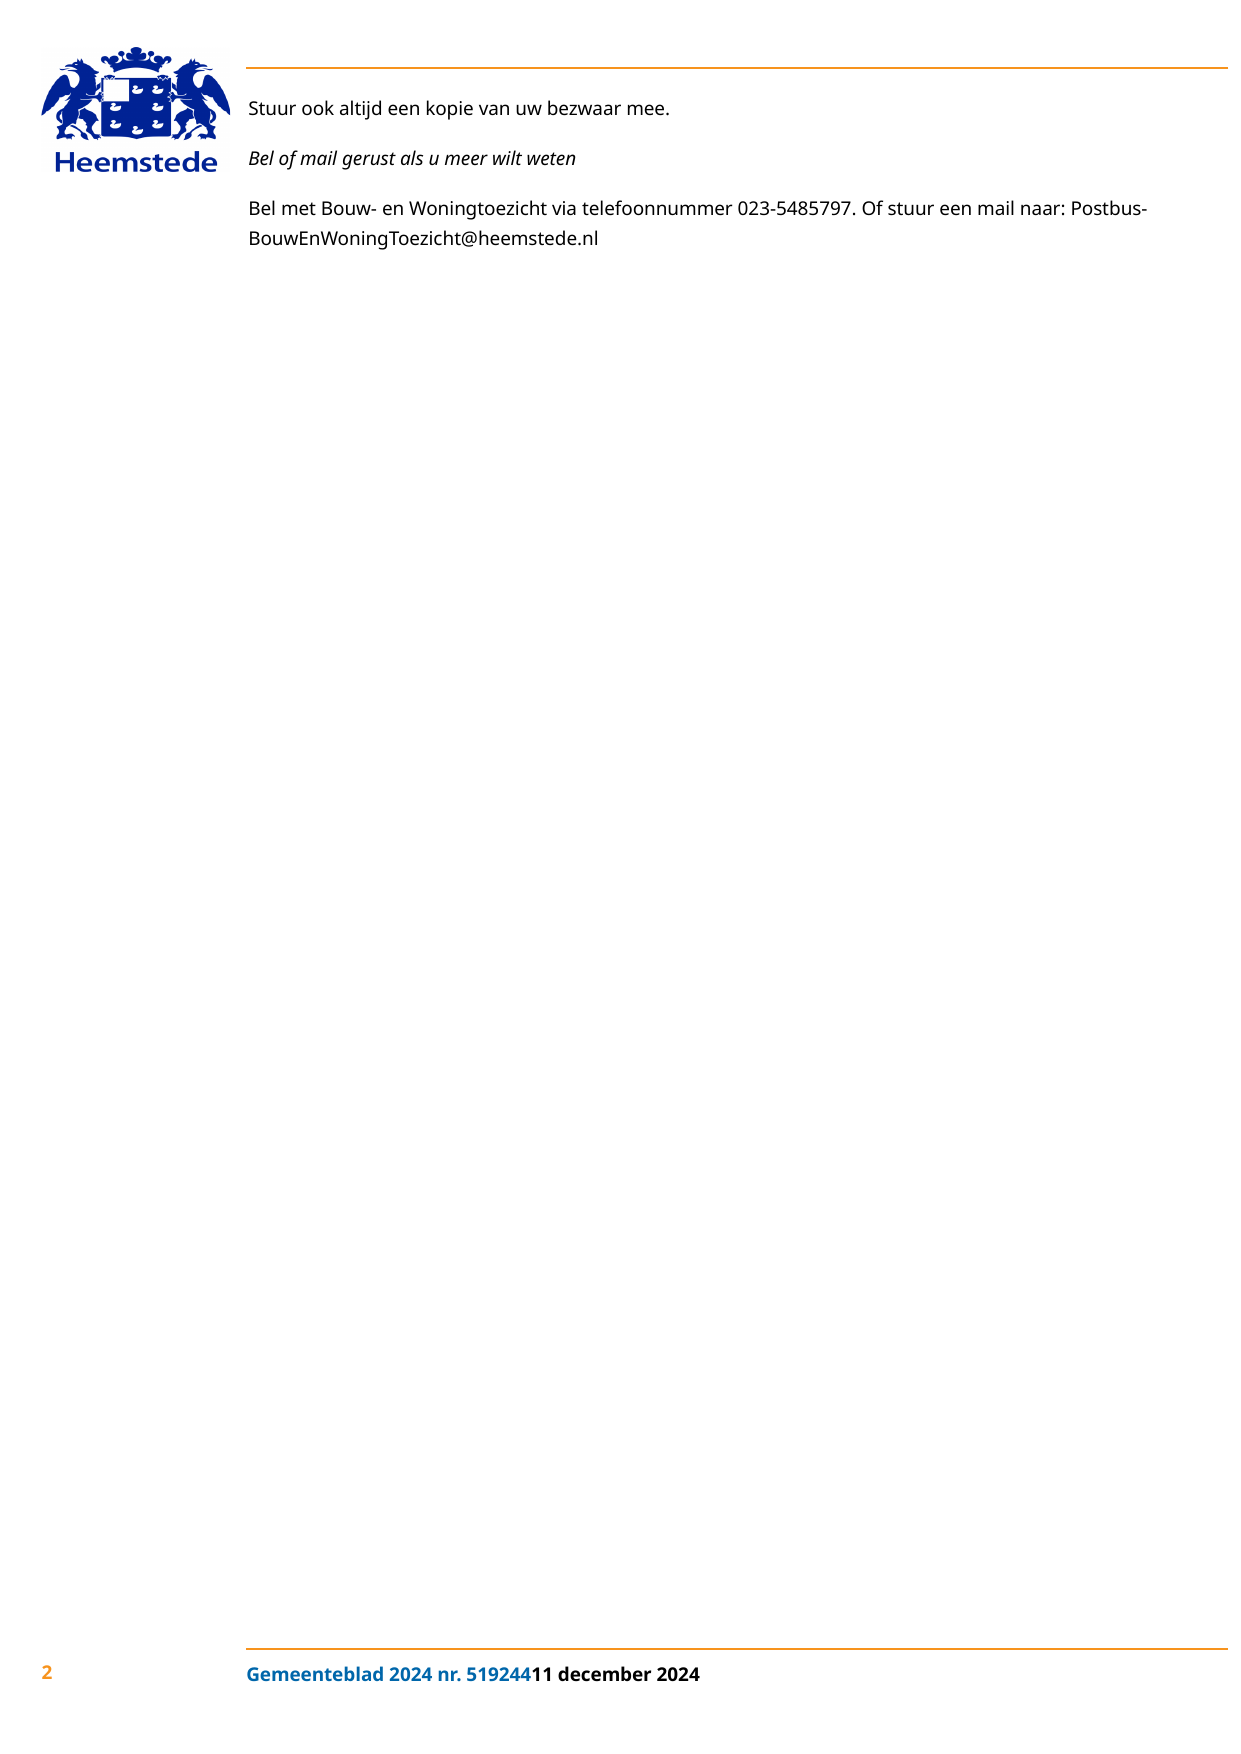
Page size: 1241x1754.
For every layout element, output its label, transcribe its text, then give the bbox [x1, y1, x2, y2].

text Bel met Bouw- en Woningtoezicht via telefoonnummer 023-5485797. Of stuur een mail naar: Postbus-BouwEnWoningToezicht@heemstede.nl [248, 196, 1152, 251]
text Bel of mail gerust als u meer wilt weten [248, 145, 1152, 171]
picture [41, 47, 231, 172]
text Stuur ook altijd een kopie van uw bezwaar mee. [248, 95, 1152, 121]
